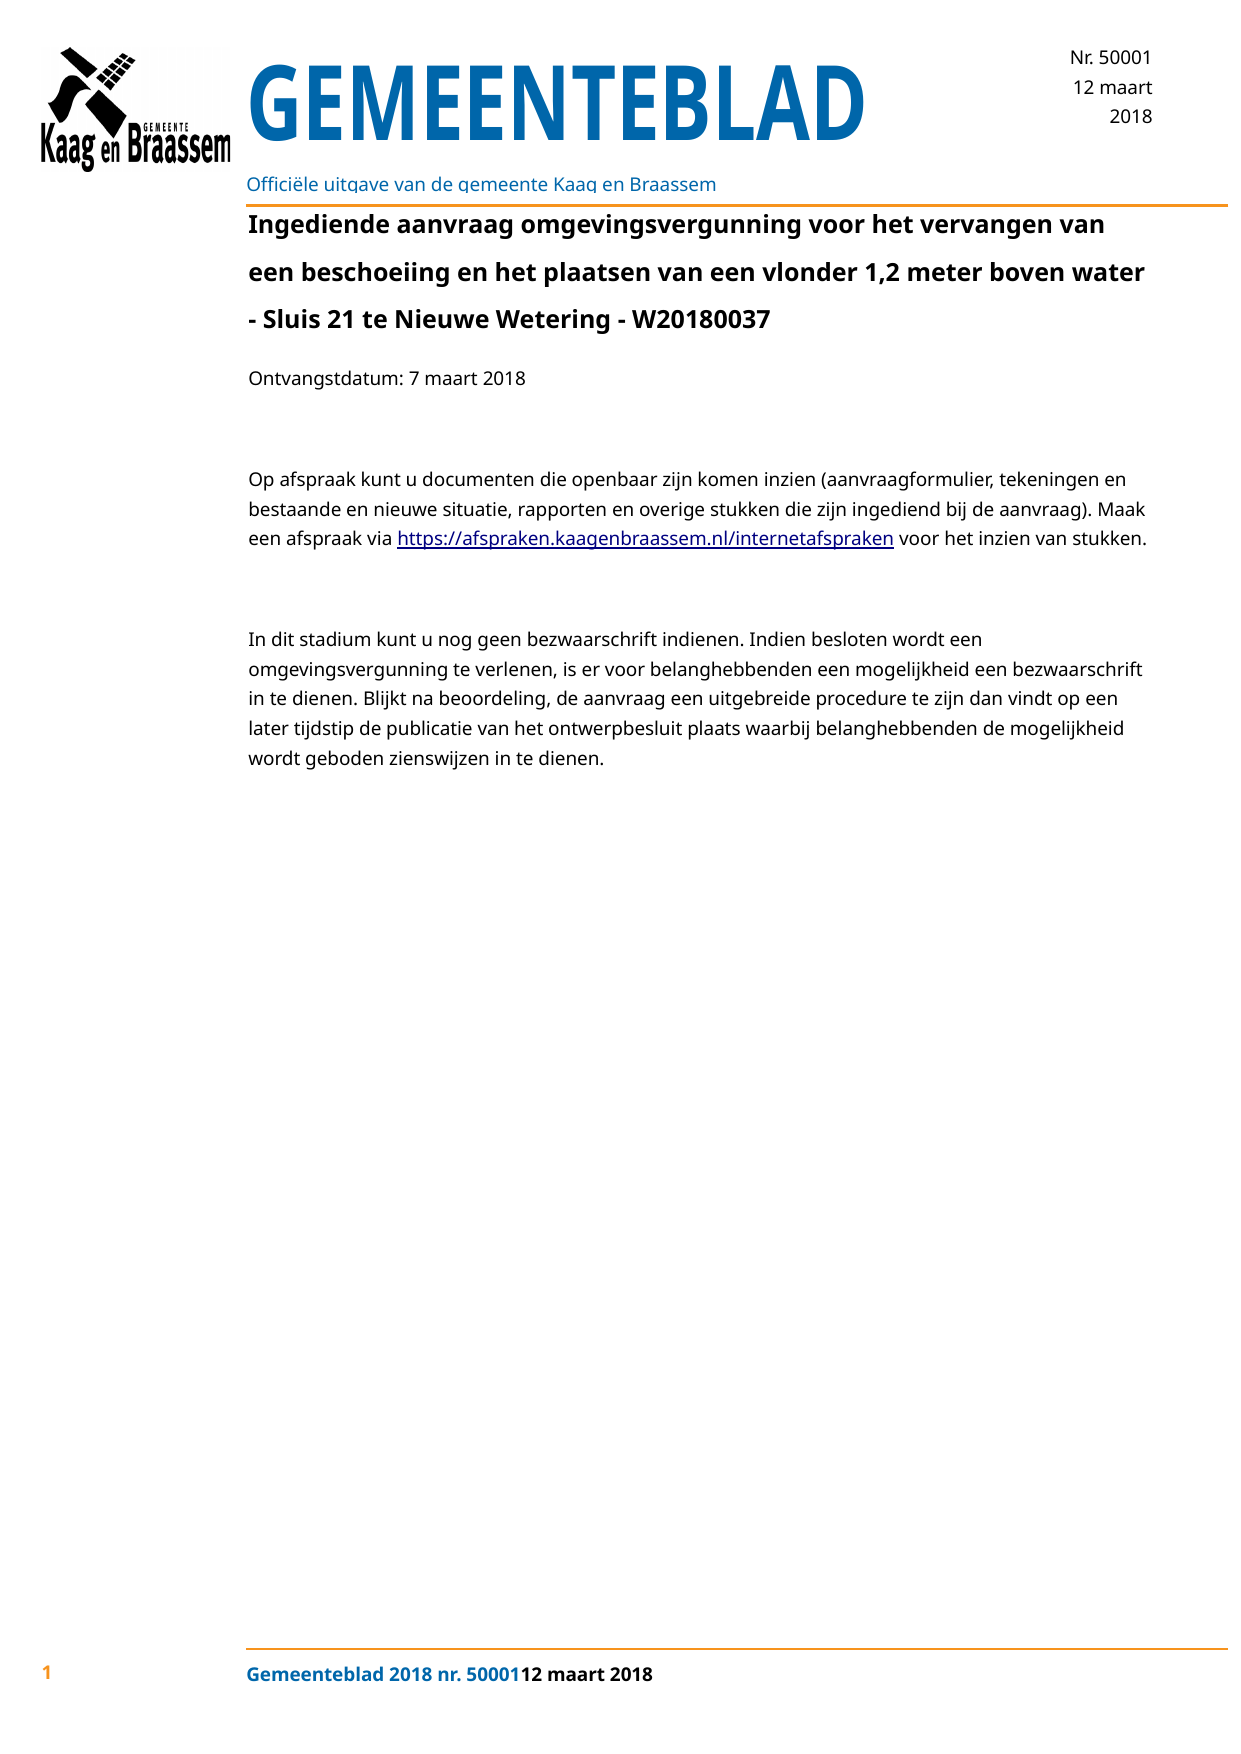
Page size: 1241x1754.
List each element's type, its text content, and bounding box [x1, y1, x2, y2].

text Ontvangstdatum: 7 maart 2018 [248, 366, 1152, 391]
text Op afspraak kunt u documenten die openbaar zijn komen inzien (aanvraagformulier, tekeningen en bestaande en nieuwe situatie, rapporten en overige stukken die zijn ingediend bij de aanvraag). Maak een afspraak via https://afspraken.kaagenbraassem.nl/internetafspraken voor het inzien van stukken. [248, 466, 1152, 551]
picture [41, 47, 231, 172]
text Ingediende aanvraag omgevingsvergunning voor het vervangen van een beschoeiing en het plaatsen van een vlonder 1,2 meter boven water - Sluis 21 te Nieuwe Wetering - W20180037 [248, 207, 1152, 336]
text In dit stadium kunt u nog geen bezwaarschrift indienen. Indien besloten wordt een omgevingsvergunning te verlenen, is er voor belanghebbenden een mogelijkheid een bezwaarschrift in te dienen. Blijkt na beoordeling, de aanvraag een uitgebreide procedure te zijn dan vindt op een later tijdstip de publicatie van het ontwerpbesluit plaats waarbij belanghebbenden de mogelijkheid wordt geboden zienswijzen in te dienen. [248, 626, 1152, 770]
